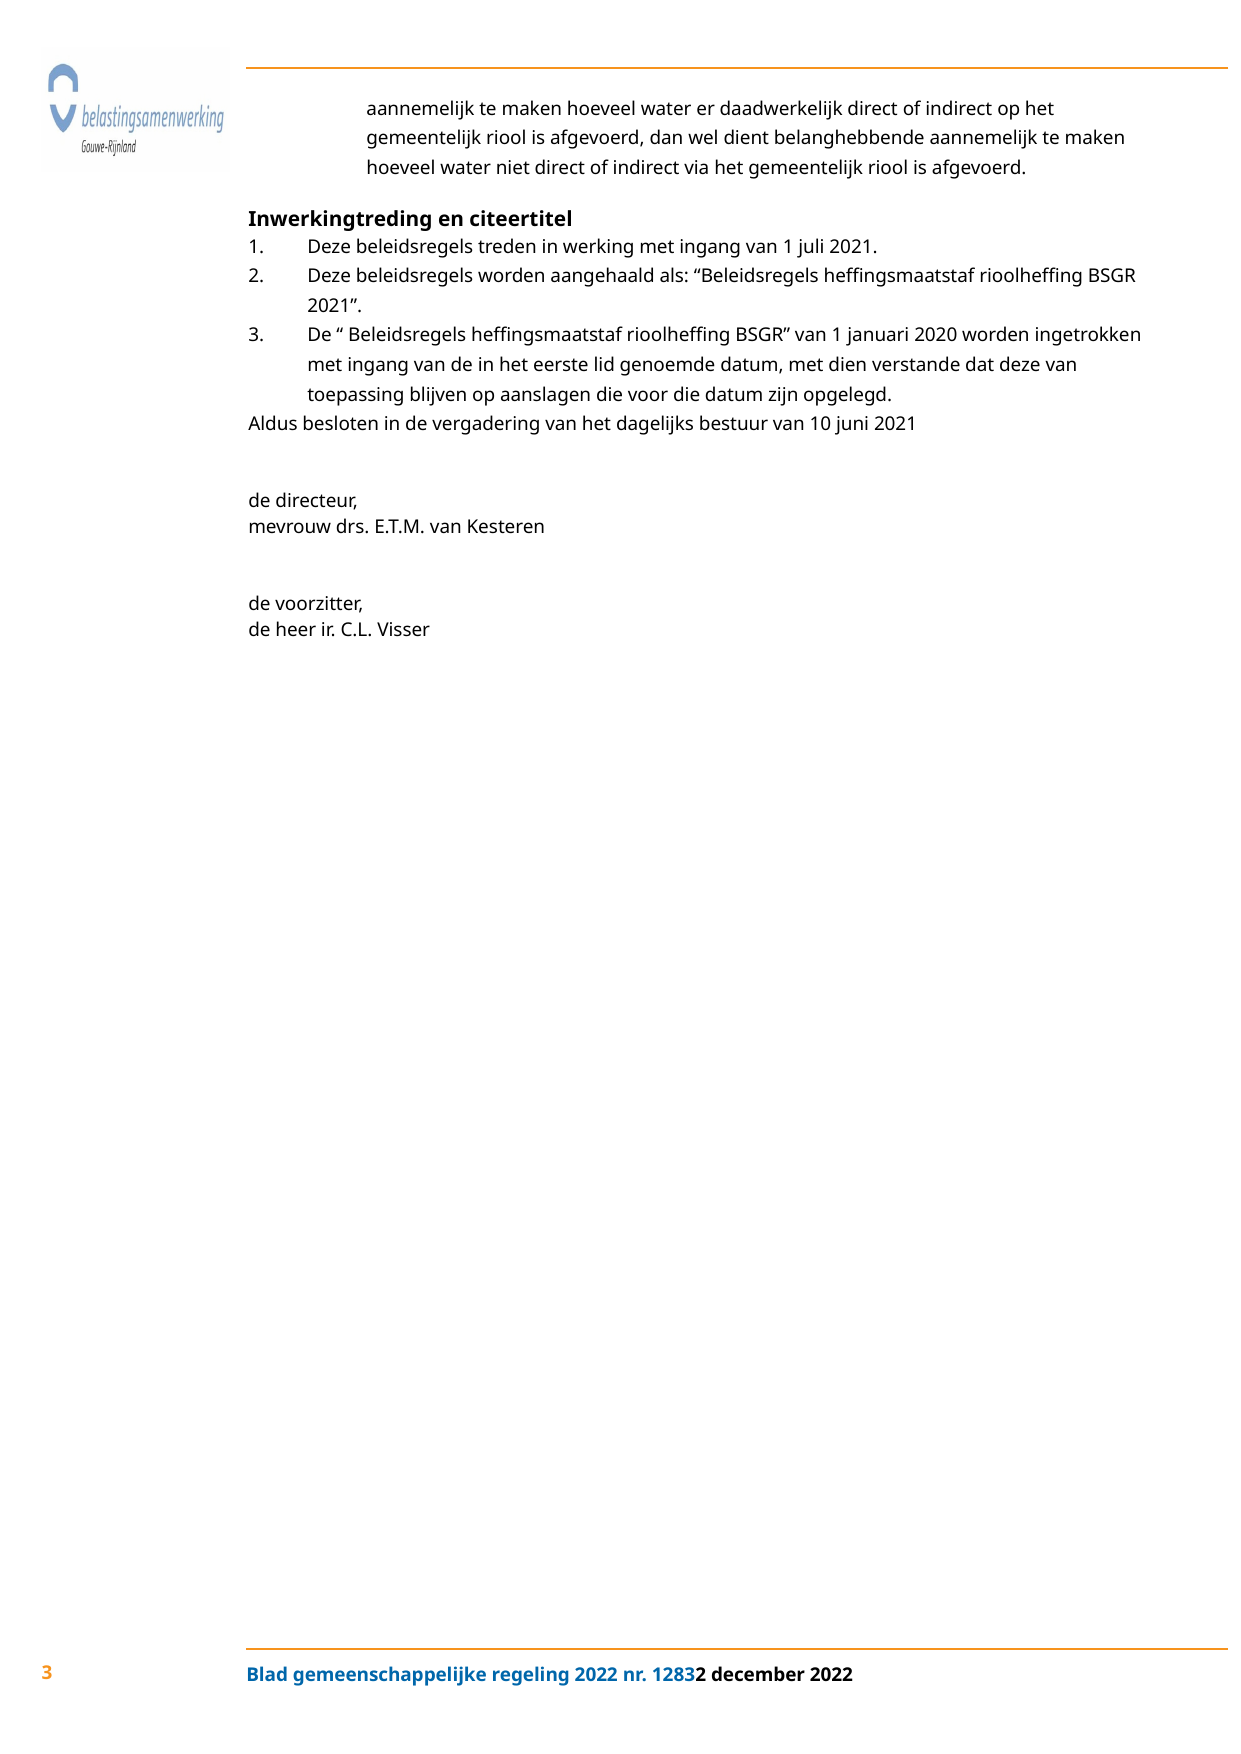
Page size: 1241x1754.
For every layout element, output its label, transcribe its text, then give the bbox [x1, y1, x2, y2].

list Deze beleidsregels treden in werking met ingang van 1 juli 2021. [248, 233, 1152, 258]
picture [41, 47, 231, 172]
text mevrouw drs. E.T.M. van Kesteren [248, 513, 1152, 539]
text de directeur, [248, 487, 1152, 513]
text de voorzitter, [248, 590, 1152, 616]
text Aldus besloten in de vergadering van het dagelijks bestuur van 10 juni 2021 [248, 410, 1152, 436]
list De “ Beleidsregels heffingsmaatstaf rioolheffing BSGR” van 1 januari 2020 worden ingetrokken met ingang van de in het eerste lid genoemde datum, met dien verstande dat deze van toepassing blijven op aanslagen die voor die datum zijn opgelegd. [248, 322, 1152, 406]
text de heer ir. C.L. Visser [248, 616, 1152, 642]
list Deze beleidsregels worden aangehaald als: “Beleidsregels heffingsmaatstaf rioolheffing BSGR 2021”. [248, 262, 1152, 318]
list aannemelijk te maken hoeveel water er daadwerkelijk direct of indirect op het gemeentelijk riool is afgevoerd, dan wel dient belanghebbende aannemelijk te maken hoeveel water niet direct of indirect via het gemeentelijk riool is afgevoerd. [307, 95, 1152, 180]
text Inwerkingtreding en citeertitel [248, 204, 1152, 233]
